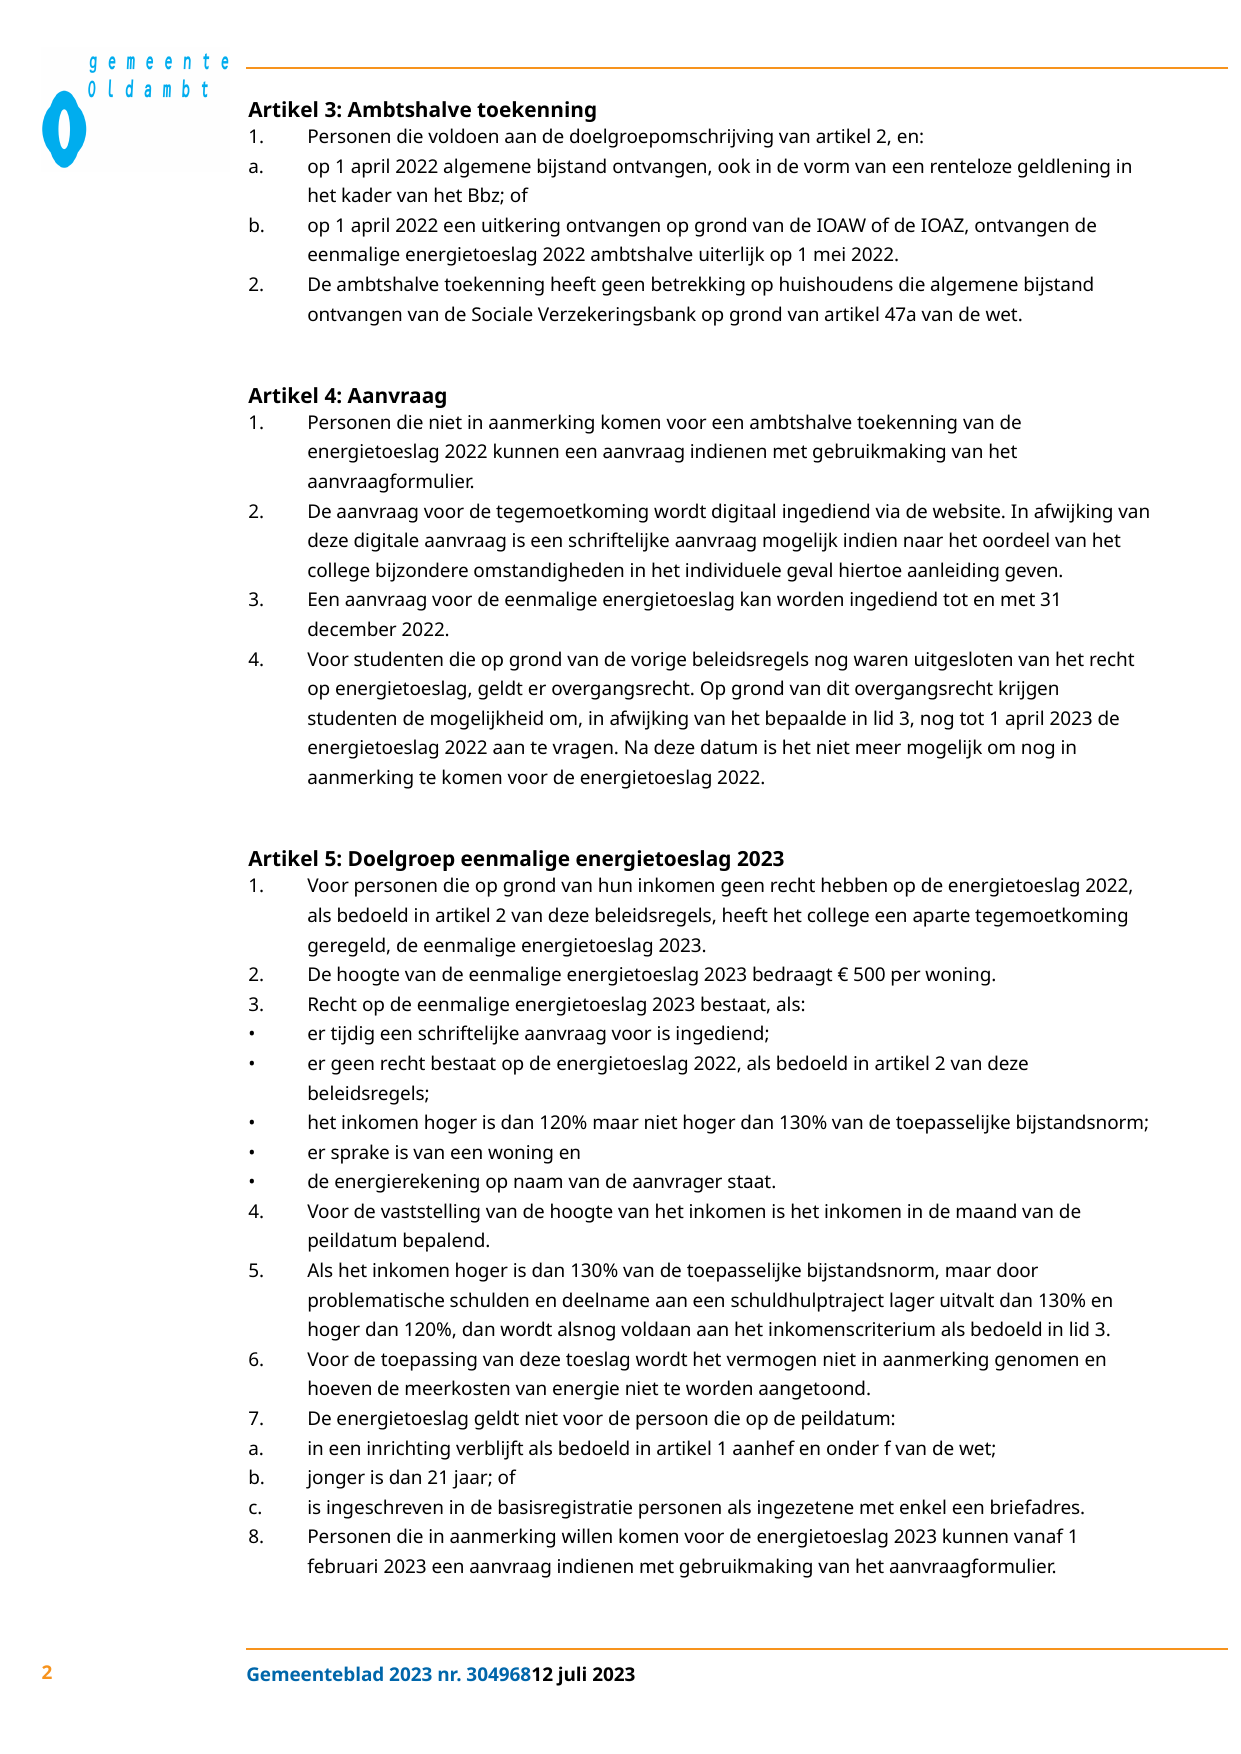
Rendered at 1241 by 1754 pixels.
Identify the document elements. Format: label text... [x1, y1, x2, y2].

text Artikel 4: Aanvraag [248, 381, 1152, 409]
list De hoogte van de eenmalige energietoeslag 2023 bedraagt € 500 per woning. [248, 961, 1152, 987]
list De ambtshalve toekenning heeft geen betrekking op huishoudens die algemene bijstand ontvangen van de Sociale Verzekeringsbank op grond van artikel 47a van de wet. [248, 271, 1152, 326]
list is ingeschreven in de basisregistratie personen als ingezetene met enkel een briefadres. [248, 1494, 1152, 1519]
list het inkomen hoger is dan 120% maar niet hoger dan 130% van de toepasselijke bijstandsnorm; [248, 1109, 1152, 1135]
list Voor de toepassing van deze toeslag wordt het vermogen niet in aanmerking genomen en hoeven de meerkosten van energie niet te worden aangetoond. [248, 1346, 1152, 1401]
list Een aanvraag voor de eenmalige energietoeslag kan worden ingediend tot en met 31 december 2022. [248, 587, 1152, 642]
list de energierekening op naam van de aanvrager staat. [248, 1168, 1152, 1194]
list Voor de vaststelling van de hoogte van het inkomen is het inkomen in de maand van de peildatum bepalend. [248, 1198, 1152, 1253]
list Personen die in aanmerking willen komen voor de energietoeslag 2023 kunnen vanaf 1 februari 2023 een aanvraag indienen met gebruikmaking van het aanvraagformulier. [248, 1523, 1152, 1579]
list er sprake is van een woning en [248, 1139, 1152, 1164]
list er tijdig een schriftelijke aanvraag voor is ingediend; [248, 1021, 1152, 1046]
list Personen die niet in aanmerking komen voor een ambtshalve toekenning van de energietoeslag 2022 kunnen een aanvraag indienen met gebruikmaking van het aanvraagformulier. [248, 409, 1152, 494]
list De aanvraag voor de tegemoetkoming wordt digitaal ingediend via de website. In afwijking van deze digitale aanvraag is een schriftelijke aanvraag mogelijk indien naar het oordeel van het college bijzondere omstandigheden in het individuele geval hiertoe aanleiding geven. [248, 498, 1152, 583]
list op 1 april 2022 een uitkering ontvangen op grond van de IOAW of de IOAZ, ontvangen de eenmalige energietoeslag 2022 ambtshalve uiterlijk op 1 mei 2022. [248, 212, 1152, 267]
list Voor personen die op grond van hun inkomen geen recht hebben op de energietoeslag 2022, als bedoeld in artikel 2 van deze beleidsregels, heeft het college een aparte tegemoetkoming geregeld, de eenmalige energietoeslag 2023. [248, 873, 1152, 957]
list Recht op de eenmalige energietoeslag 2023 bestaat, als: [248, 991, 1152, 1017]
list in een inrichting verblijft als bedoeld in artikel 1 aanhef en onder f van de wet; [248, 1435, 1152, 1460]
list Voor studenten die op grond van de vorige beleidsregels nog waren uitgesloten van het recht op energietoeslag, geldt er overgangsrecht. Op grond van dit overgangsrecht krijgen studenten de mogelijkheid om, in afwijking van het bepaalde in lid 3, nog tot 1 april 2023 de energietoeslag 2022 aan te vragen. Na deze datum is het niet meer mogelijk om nog in aanmerking te komen voor de energietoeslag 2022. [248, 646, 1152, 790]
text Artikel 3: Ambtshalve toekenning [248, 95, 1152, 123]
text Artikel 5: Doelgroep eenmalige energietoeslag 2023 [248, 844, 1152, 873]
list op 1 april 2022 algemene bijstand ontvangen, ook in de vorm van een renteloze geldlening in het kader van het Bbz; of [248, 153, 1152, 208]
list Personen die voldoen aan de doelgroepomschrijving van artikel 2, en: [248, 123, 1152, 149]
list De energietoeslag geldt niet voor de persoon die op de peildatum: [248, 1405, 1152, 1431]
picture [41, 47, 231, 172]
list jonger is dan 21 jaar; of [248, 1464, 1152, 1490]
list Als het inkomen hoger is dan 130% van de toepasselijke bijstandsnorm, maar door problematische schulden en deelname aan een schuldhulptraject lager uitvalt dan 130% en hoger dan 120%, dan wordt alsnog voldaan aan het inkomenscriterium als bedoeld in lid 3. [248, 1257, 1152, 1342]
list er geen recht bestaat op de energietoeslag 2022, als bedoeld in artikel 2 van deze beleidsregels; [248, 1050, 1152, 1105]
